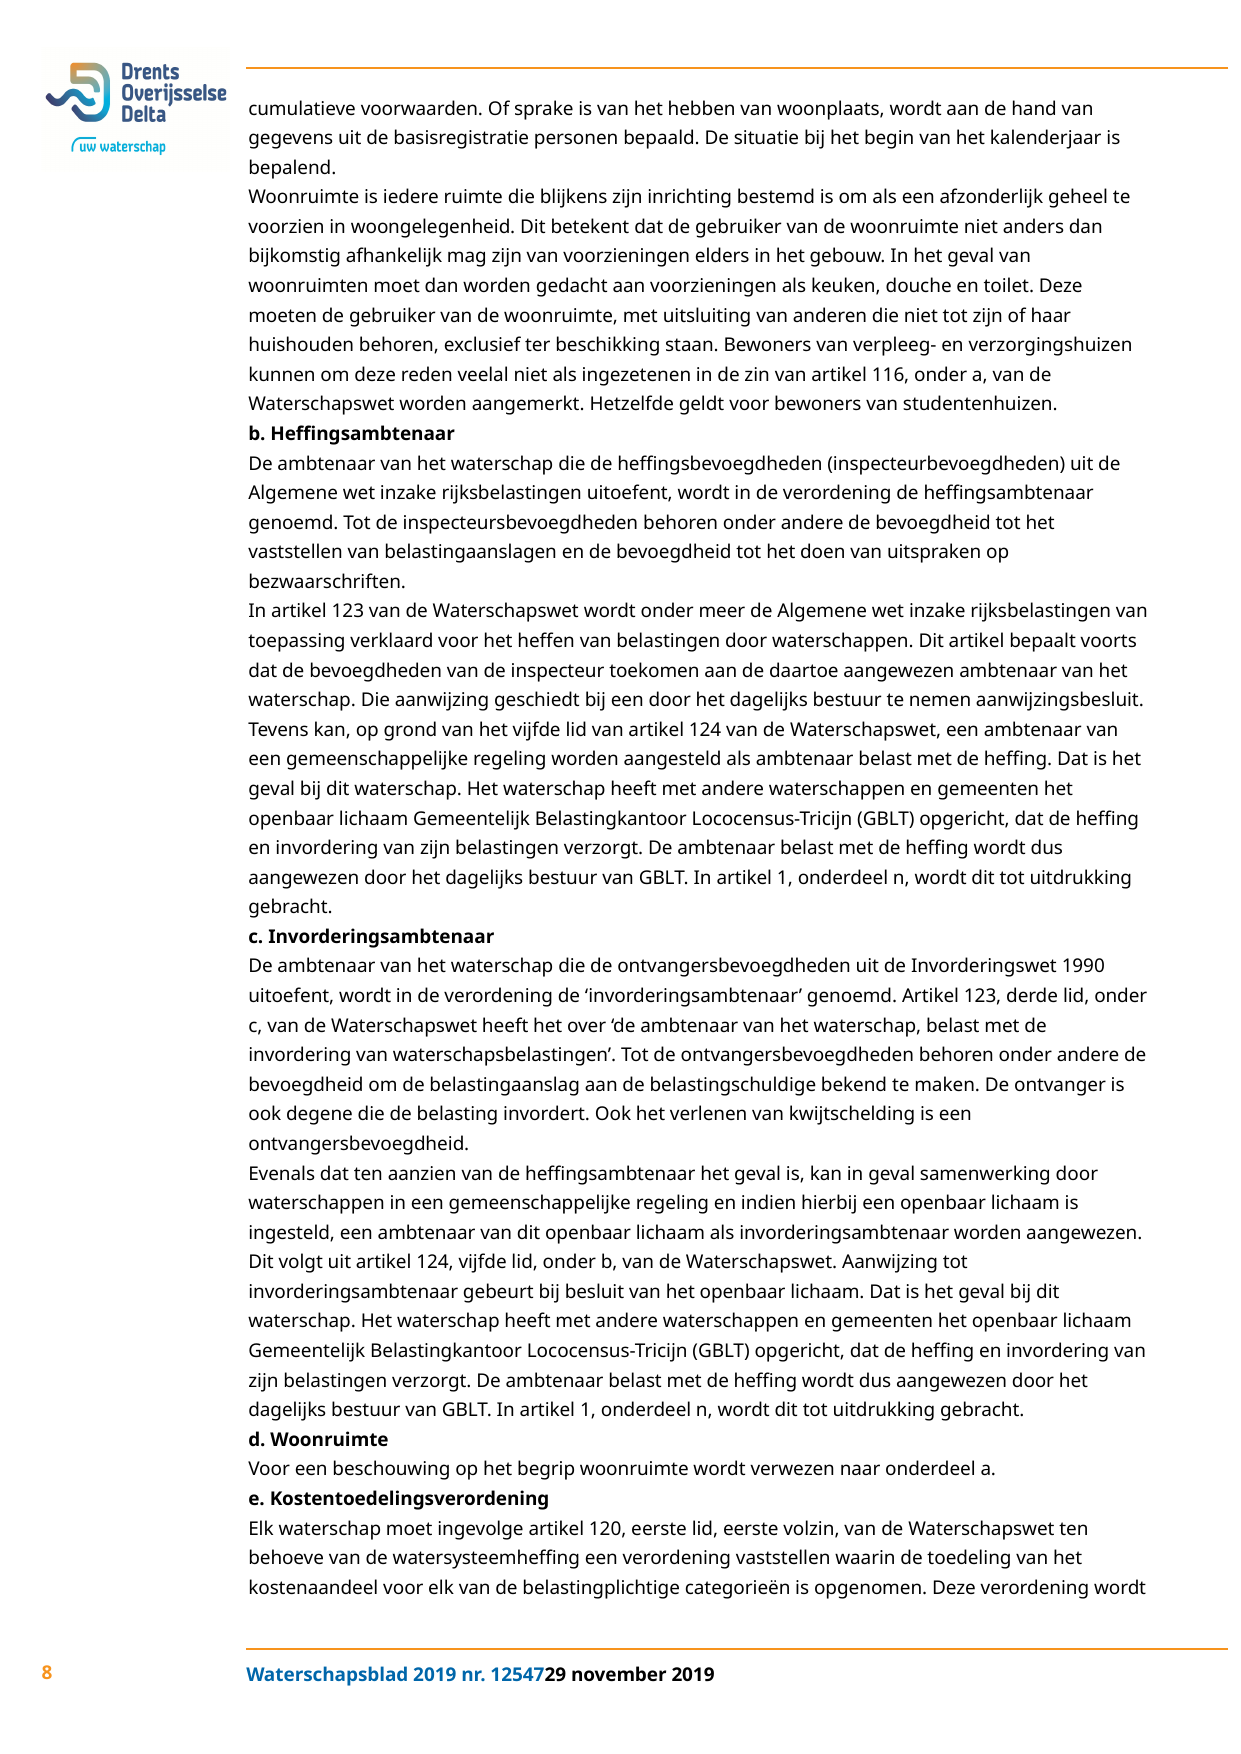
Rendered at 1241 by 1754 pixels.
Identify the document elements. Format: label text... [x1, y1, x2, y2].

text Evenals dat ten aanzien van de heffingsambtenaar het geval is, kan in geval samenwerking door waterschappen in een gemeenschappelijke regeling en indien hierbij een openbaar lichaam is ingesteld, een ambtenaar van dit openbaar lichaam als invorderingsambtenaar worden aangewezen. Dit volgt uit artikel 124, vijfde lid, onder b, van de Waterschapswet. Aanwijzing tot invorderingsambtenaar gebeurt bij besluit van het openbaar lichaam. Dat is het geval bij dit waterschap. Het waterschap heeft met andere waterschappen en gemeenten het openbaar lichaam Gemeentelijk Belastingkantoor Lococensus-Tricijn (GBLT) opgericht, dat de heffing en invordering van zijn belastingen verzorgt. De ambtenaar belast met de heffing wordt dus aangewezen door het dagelijks bestuur van GBLT. In artikel 1, onderdeel n, wordt dit tot uitdrukking gebracht. [248, 1160, 1152, 1422]
text In artikel 123 van de Waterschapswet wordt onder meer de Algemene wet inzake rijksbelastingen van toepassing verklaard voor het heffen van belastingen door waterschappen. Dit artikel bepaalt voorts dat de bevoegdheden van de inspecteur toekomen aan de daartoe aangewezen ambtenaar van het waterschap. Die aanwijzing geschiedt bij een door het dagelijks bestuur te nemen aanwijzingsbesluit. [248, 598, 1152, 712]
text De ambtenaar van het waterschap die de heffingsbevoegdheden (inspecteurbevoegdheden) uit de Algemene wet inzake rijksbelastingen uitoefent, wordt in de verordening de heffingsambtenaar genoemd. Tot de inspecteursbevoegdheden behoren onder andere de bevoegdheid tot het vaststellen van belastingaanslagen en de bevoegdheid tot het doen van uitspraken op bezwaarschriften. [248, 450, 1152, 594]
text De ambtenaar van het waterschap die de ontvangersbevoegdheden uit de Invorderingswet 1990 uitoefent, wordt in de verordening de ‘invorderingsambtenaar’ genoemd. Artikel 123, derde lid, onder c, van de Waterschapswet heeft het over ‘de ambtenaar van het waterschap, belast met de invordering van waterschapsbelastingen’. Tot de ontvangersbevoegdheden behoren onder andere de bevoegdheid om de belastingaanslag aan de belastingschuldige bekend te maken. De ontvanger is ook degene die de belasting invordert. Ook het verlenen van kwijtschelding is een ontvangersbevoegdheid. [248, 953, 1152, 1156]
text cumulatieve voorwaarden. Of sprake is van het hebben van woonplaats, wordt aan de hand van gegevens uit de basisregistratie personen bepaald. De situatie bij het begin van het kalenderjaar is bepalend. [248, 95, 1152, 180]
text b. Heffingsambtenaar [248, 420, 1152, 446]
text Woonruimte is iedere ruimte die blijkens zijn inrichting bestemd is om als een afzonderlijk geheel te voorzien in woongelegenheid. Dit betekent dat de gebruiker van de woonruimte niet anders dan bijkomstig afhankelijk mag zijn van voorzieningen elders in het gebouw. In het geval van woonruimten moet dan worden gedacht aan voorzieningen als keuken, douche en toilet. Deze moeten de gebruiker van de woonruimte, met uitsluiting van anderen die niet tot zijn of haar huishouden behoren, exclusief ter beschikking staan. Bewoners van verpleeg- en verzorgingshuizen kunnen om deze reden veelal niet als ingezetenen in de zin van artikel 116, onder a, van de Waterschapswet worden aangemerkt. Hetzelfde geldt voor bewoners van studentenhuizen. [248, 183, 1152, 416]
text d. Woonruimte [248, 1426, 1152, 1452]
text c. Invorderingsambtenaar [248, 923, 1152, 949]
text e. Kostentoedelingsverordening [248, 1485, 1152, 1511]
text Tevens kan, op grond van het vijfde lid van artikel 124 van de Waterschapswet, een ambtenaar van een gemeenschappelijke regeling worden aangesteld als ambtenaar belast met de heffing. Dat is het geval bij dit waterschap. Het waterschap heeft met andere waterschappen en gemeenten het openbaar lichaam Gemeentelijk Belastingkantoor Lococensus-Tricijn (GBLT) opgericht, dat de heffing en invordering van zijn belastingen verzorgt. De ambtenaar belast met de heffing wordt dus aangewezen door het dagelijks bestuur van GBLT. In artikel 1, onderdeel n, wordt dit tot uitdrukking gebracht. [248, 716, 1152, 919]
text Elk waterschap moet ingevolge artikel 120, eerste lid, eerste volzin, van de Waterschapswet ten behoeve van de watersysteemheffing een verordening vaststellen waarin de toedeling van het kostenaandeel voor elk van de belastingplichtige categorieën is opgenomen. Deze verordening wordt [248, 1515, 1152, 1600]
text Voor een beschouwing op het begrip woonruimte wordt verwezen naar onderdeel a. [248, 1456, 1152, 1481]
picture [41, 47, 231, 172]
